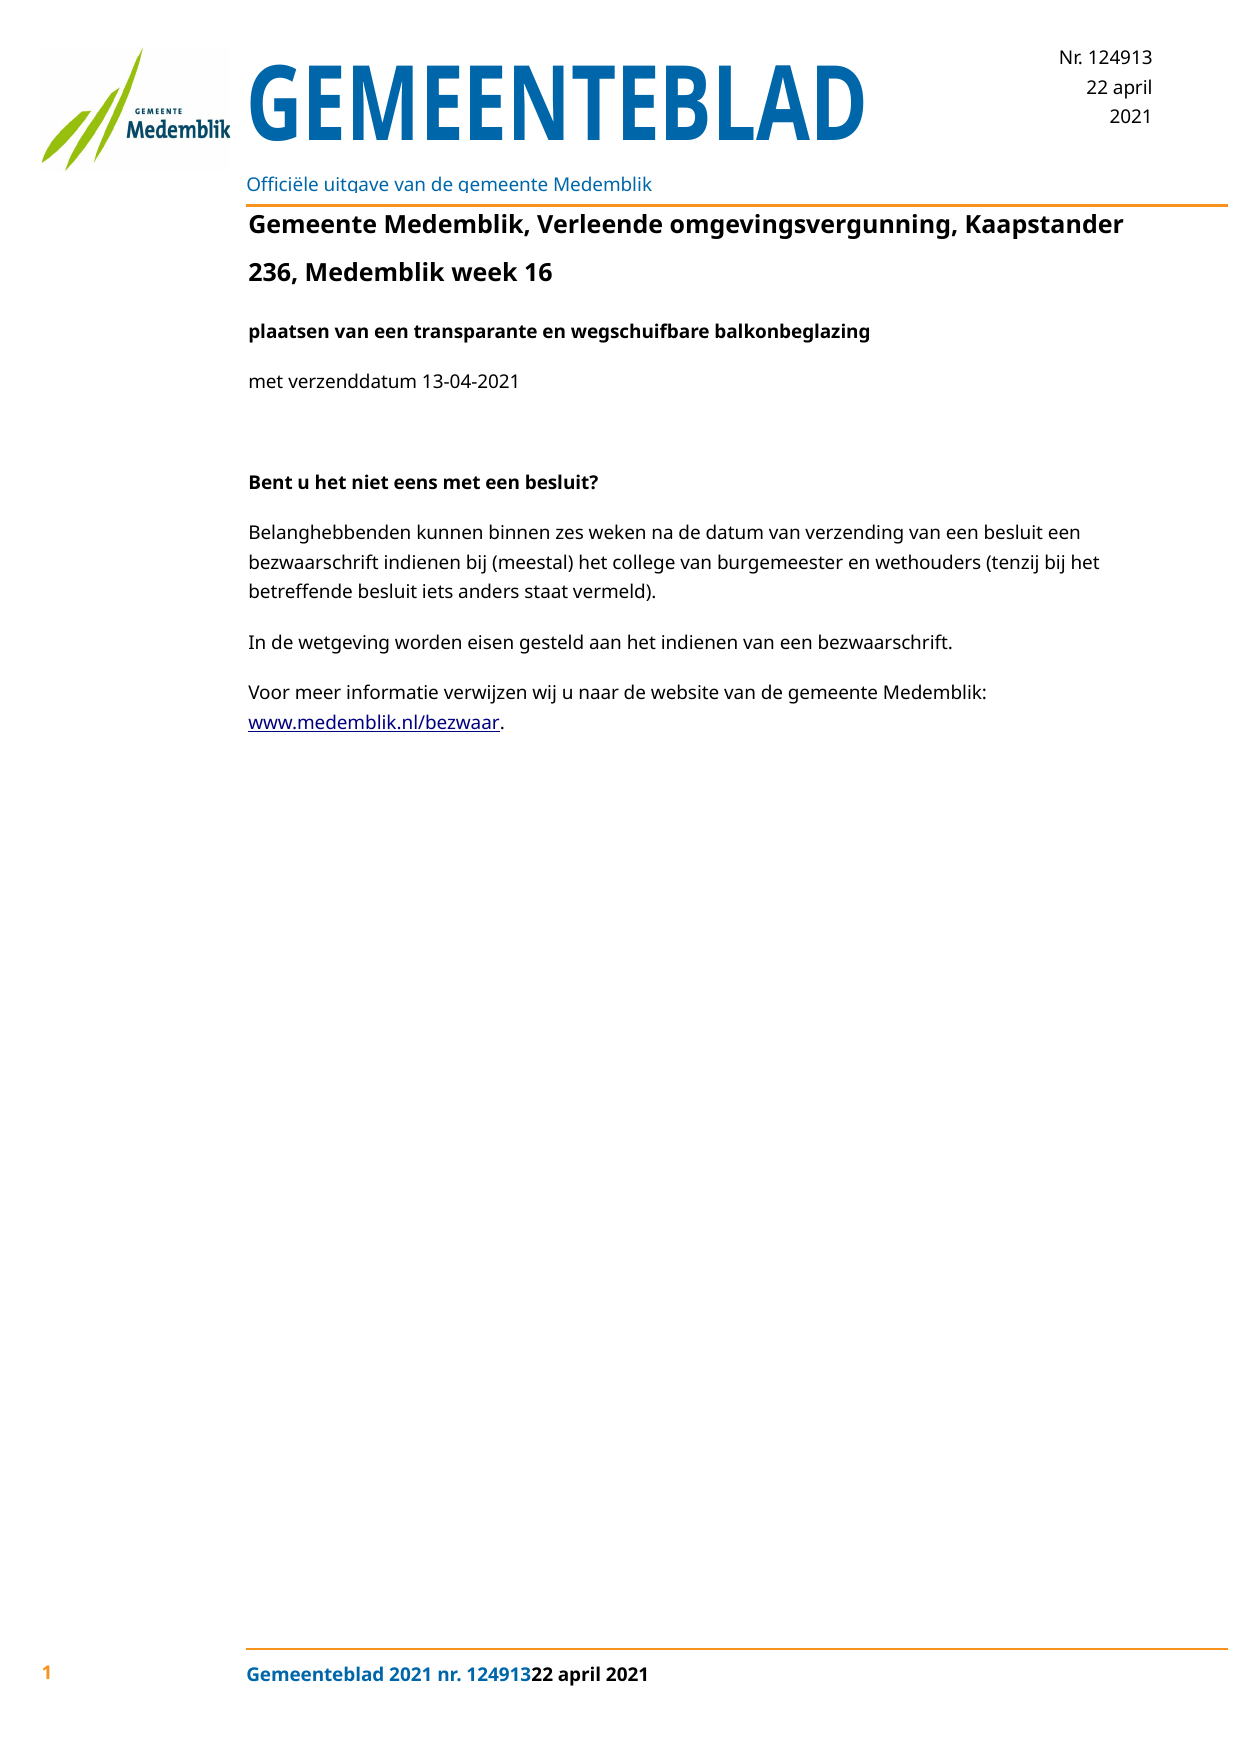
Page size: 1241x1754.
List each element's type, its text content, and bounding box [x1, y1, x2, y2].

picture [41, 47, 231, 172]
text In de wetgeving worden eisen gesteld aan het indienen van een bezwaarschrift. [248, 629, 1152, 655]
text met verzenddatum 13-04-2021 [248, 368, 1152, 394]
text Gemeente Medemblik, Verleende omgevingsvergunning, Kaapstander 236, Medemblik week 16 [248, 207, 1152, 288]
text Bent u het niet eens met een besluit? [248, 469, 1152, 495]
text Voor meer informatie verwijzen wij u naar de website van de gemeente Medemblik: www.medemblik.nl/bezwaar. [248, 679, 1152, 735]
text Belanghebbenden kunnen binnen zes weken na de datum van verzending van een besluit een bezwaarschrift indienen bij (meestal) het college van burgemeester en wethouders (tenzij bij het betreffende besluit iets anders staat vermeld). [248, 519, 1152, 604]
text plaatsen van een transparante en wegschuifbare balkonbeglazing [248, 318, 1152, 344]
